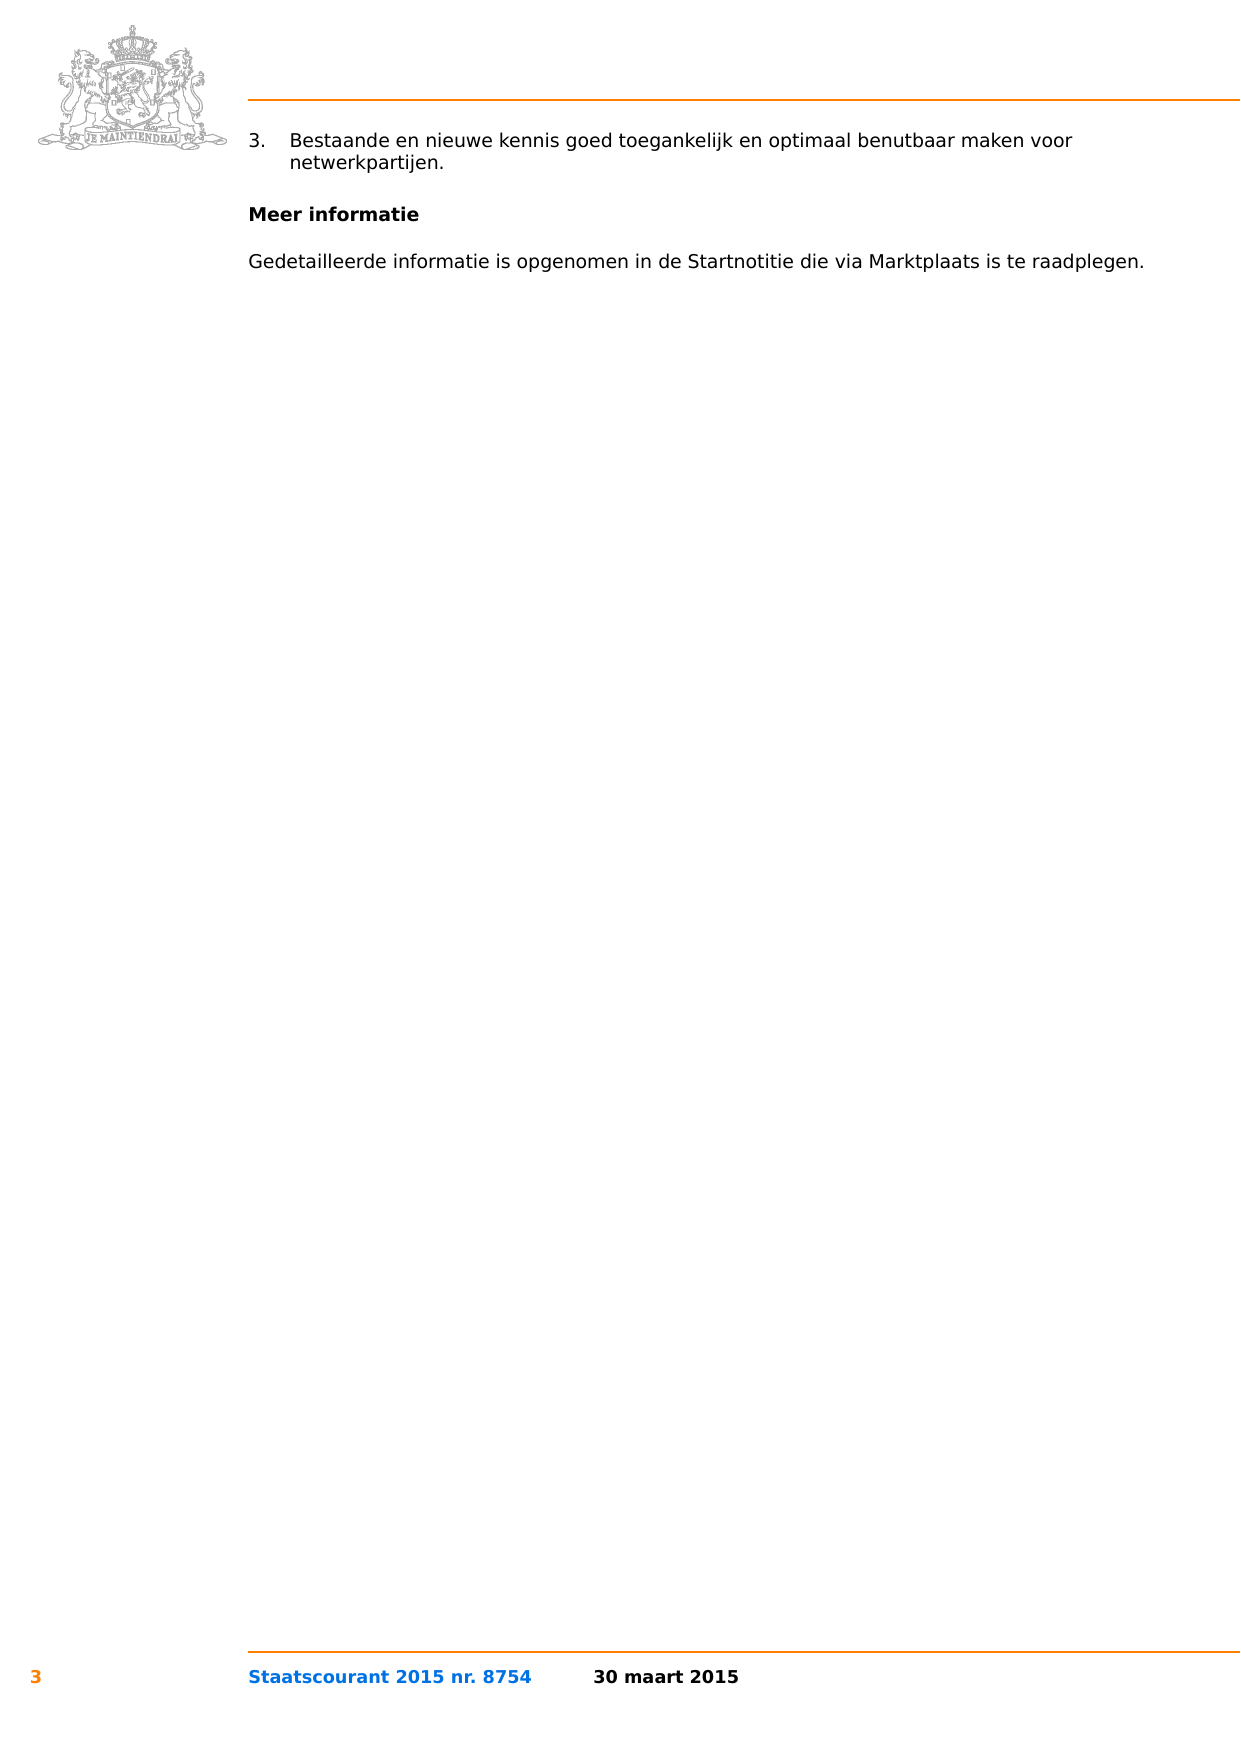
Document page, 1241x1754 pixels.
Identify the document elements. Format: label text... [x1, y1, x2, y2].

text Gedetailleerde informatie is opgenomen in de Startnotitie die via Marktplaats is te raadplegen. [248, 251, 1163, 273]
picture [38, 25, 227, 150]
text 3. Bestaande en nieuwe kennis goed toegankelijk en optimaal benutbaar maken voor netwerkpartijen. [248, 130, 1163, 174]
subtitle Meer informatie [248, 204, 1163, 226]
